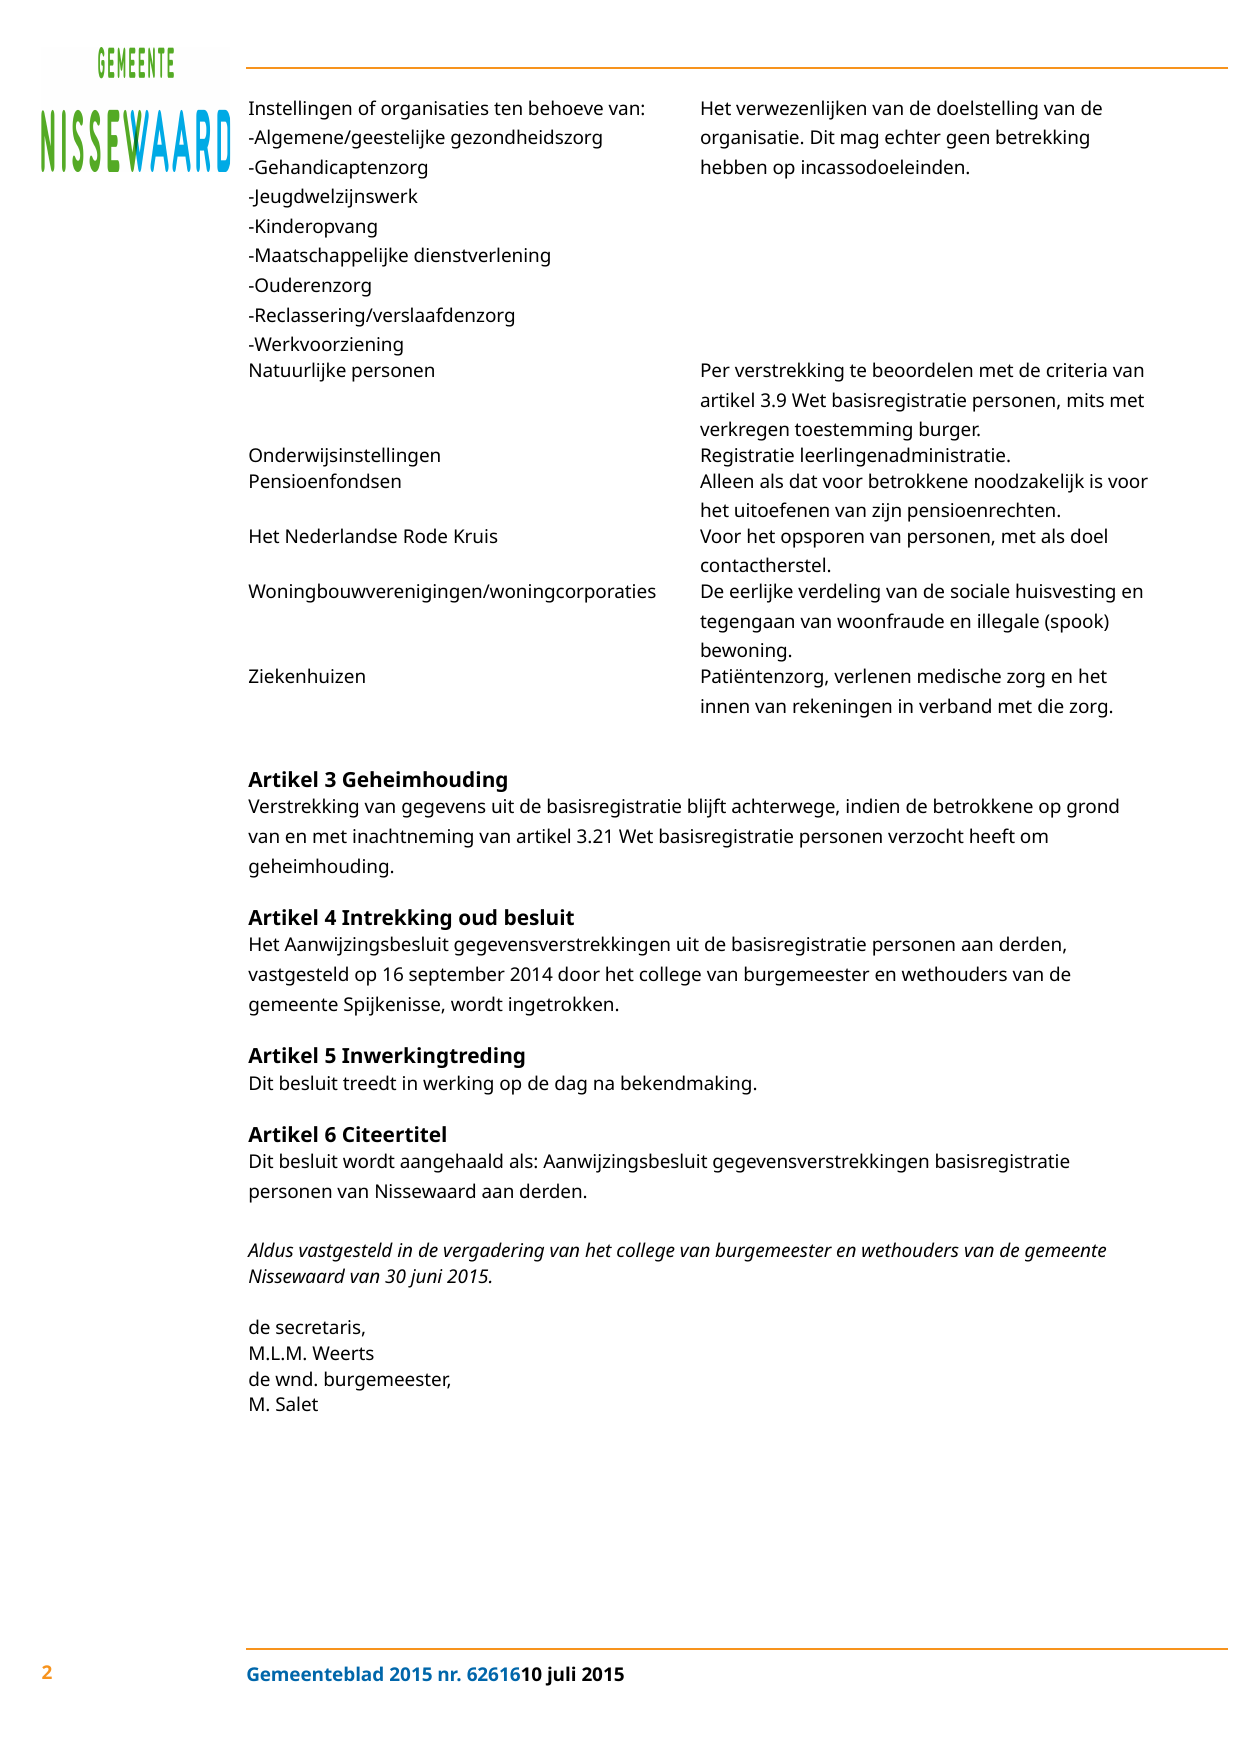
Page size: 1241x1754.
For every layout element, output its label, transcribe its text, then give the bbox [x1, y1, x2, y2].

text Aldus vastgesteld in de vergadering van het college van burgemeester en wethouders van de gemeente Nissewaard van 30 juni 2015. [248, 1237, 1152, 1289]
text Het Aanwijzingsbesluit gegevensverstrekkingen uit de basisregistratie personen aan derden, vastgesteld op 16 september 2014 door het college van burgemeester en wethouders van de gemeente Spijkenisse, wordt ingetrokken. [248, 932, 1152, 1017]
table_cell Voor het opsporen van personen, met als doel contactherstel. [700, 523, 1152, 578]
text M.L.M. Weerts [248, 1340, 1152, 1366]
table_cell Ziekenhuizen [248, 663, 700, 719]
text Artikel 5 Inwerkingtreding [248, 1041, 1152, 1070]
picture [176, 157, 187, 172]
table_cell Instellingen of organisaties ten behoeve van: -Algemene/geestelijke gezondheidszorg -Gehandicaptenzorg -Jeugdwelzijnswerk -Kinderopvang -Maatschappelijke dienstverlening -Ouderenzorg -Reclassering/verslaafdenzorg -Werkvoorziening [248, 95, 700, 357]
picture [154, 157, 165, 172]
picture [41, 47, 231, 172]
picture [201, 122, 206, 138]
table_cell De eerlijke verdeling van de sociale huisvesting en tegengaan van woonfraude en illegale (spook) bewoning. [700, 579, 1152, 663]
table_cell Per verstrekking te beoordelen met de criteria van artikel 3.9 Wet basisregistratie personen, mits met verkregen toestemming burger. [700, 357, 1152, 442]
text Dit besluit wordt aangehaald als: Aanwijzingsbesluit gegevensverstrekkingen basisregistratie personen van Nissewaard aan derden. [248, 1148, 1152, 1204]
table_cell Natuurlijke personen [248, 357, 700, 442]
picture [200, 151, 206, 172]
table_cell Onderwijsinstellingen [248, 442, 700, 468]
text Artikel 6 Citeertitel [248, 1120, 1152, 1148]
text Artikel 4 Intrekking oud besluit [248, 903, 1152, 932]
table_cell Pensioenfondsen [248, 468, 700, 523]
table_cell Patiëntenzorg, verlenen medische zorg en het innen van rekeningen in verband met die zorg. [700, 663, 1152, 719]
text Artikel 3 Geheimhouding [248, 765, 1152, 794]
picture [222, 122, 227, 160]
text Dit besluit treedt in werking op de dag na bekendmaking. [248, 1070, 1152, 1095]
table_cell Het verwezenlijken van de doelstelling van de organisatie. Dit mag echter geen betrekking hebben op incassodoeleinden. [700, 95, 1152, 357]
text Verstrekking van gegevens uit de basisregistratie blijft achterwege, indien de betrokkene op grond van en met inachtneming van artikel 3.21 Wet basisregistratie personen verzocht heeft om geheimhouding. [248, 794, 1152, 878]
table_cell Woningbouwverenigingen/woningcorporaties [248, 579, 700, 663]
text de wnd. burgemeester, [248, 1366, 1152, 1392]
table_cell Het Nederlandse Rode Kruis [248, 523, 700, 578]
text de secretaris, [248, 1314, 1152, 1340]
table_cell Registratie leerlingenadministratie. [700, 442, 1152, 468]
table_cell Alleen als dat voor betrokkene noodzakelijk is voor het uitoefenen van zijn pensioenrechten. [700, 468, 1152, 523]
text M. Salet [248, 1392, 1152, 1417]
